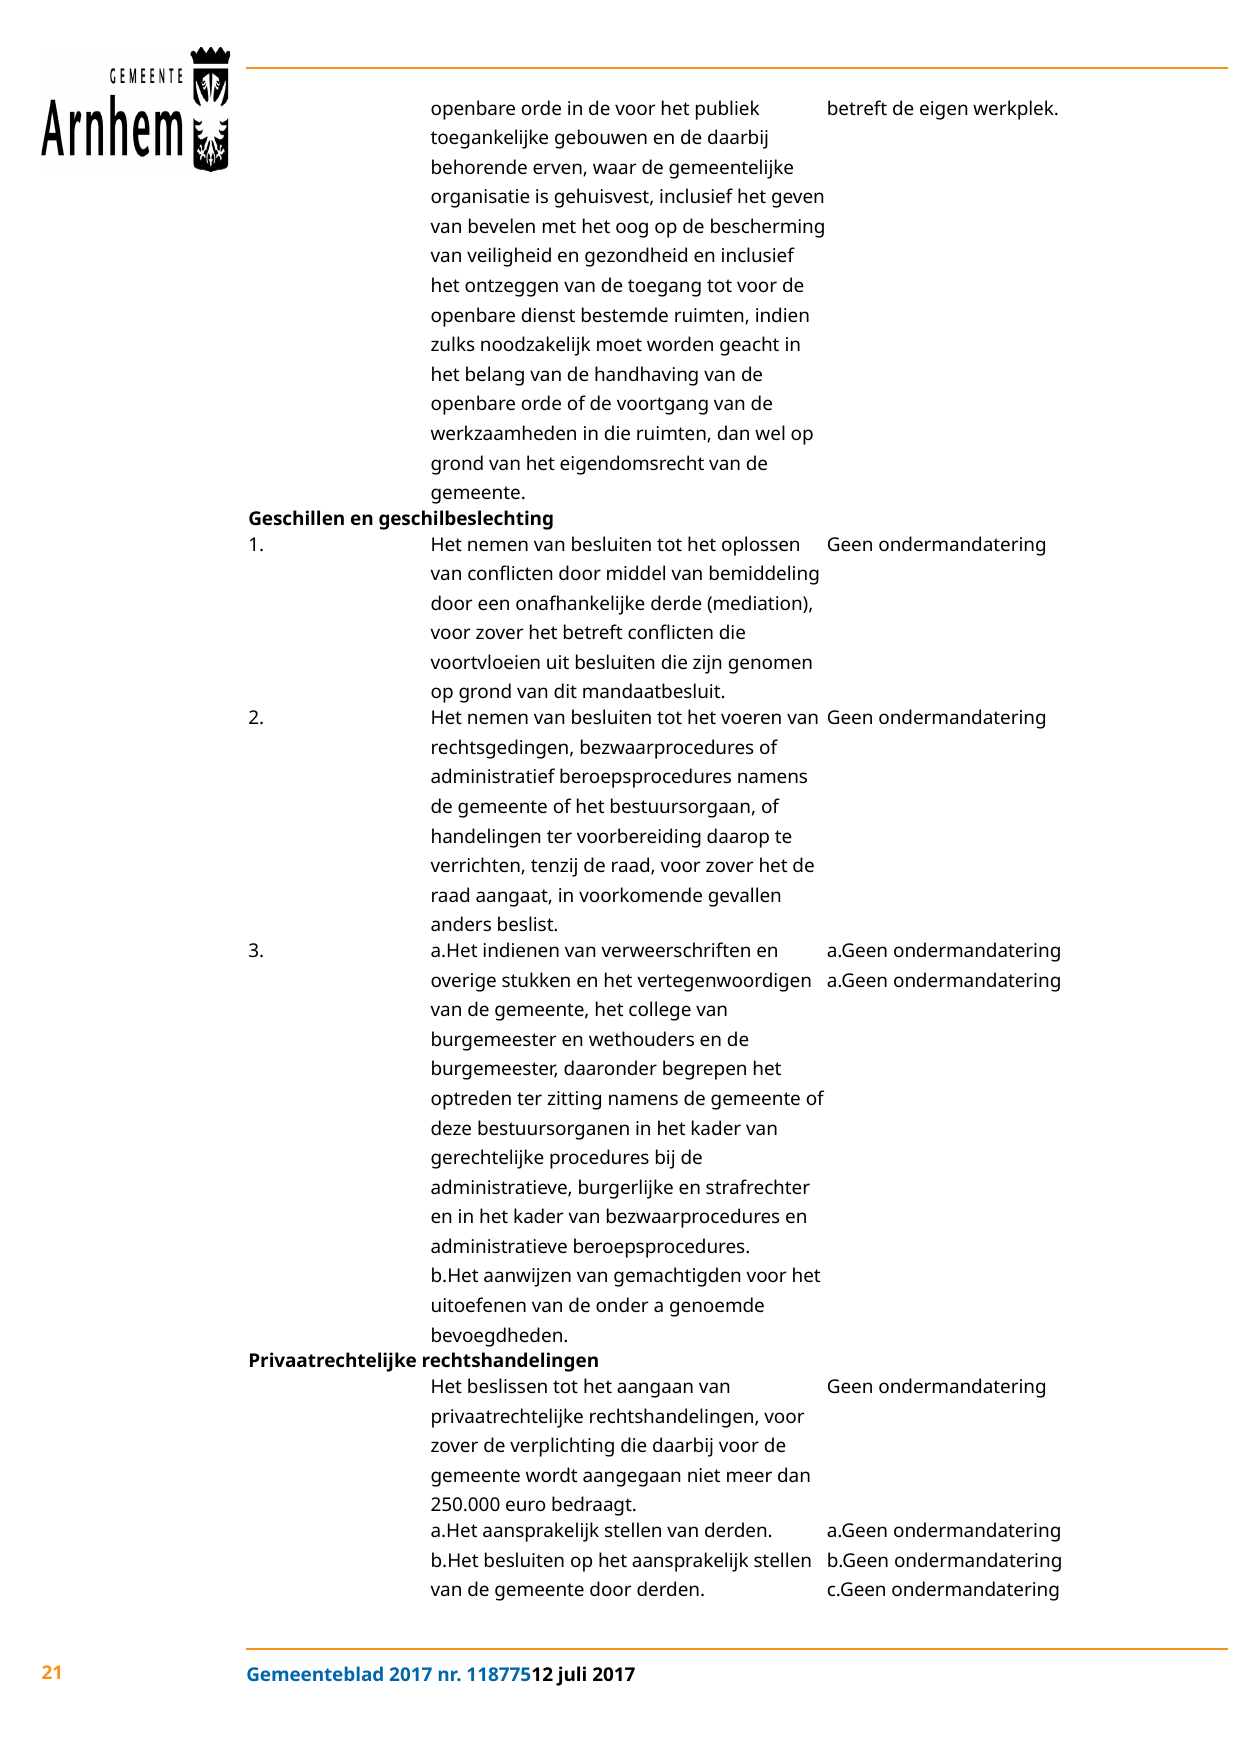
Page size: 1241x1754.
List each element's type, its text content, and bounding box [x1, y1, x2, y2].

table_cell Het beslissen tot het aangaan van privaatrechtelijke rechtshandelingen, voor zover de verplichting die daarbij voor de gemeente wordt aangegaan niet meer dan 250.000 euro bedraagt. [430, 1373, 827, 1517]
picture [41, 47, 231, 172]
table_cell betreft de eigen werkplek. [827, 95, 1152, 505]
table_cell a.Het aansprakelijk stellen van derden. b.Het besluiten op het aansprakelijk stellen van de gemeente door derden. [430, 1518, 827, 1602]
table_cell Het nemen van besluiten tot het oplossen van conflicten door middel van bemiddeling door een onafhankelijke derde (mediation), voor zover het betreft conflicten die voortvloeien uit besluiten die zijn genomen op grond van dit mandaatbesluit. [430, 531, 827, 704]
table_cell Geen ondermandatering [827, 531, 1152, 704]
table_cell [248, 1518, 430, 1602]
table_cell Geen ondermandatering [827, 705, 1152, 937]
table_cell [248, 95, 430, 505]
table_cell Geen ondermandatering [827, 1373, 1152, 1517]
table_cell Privaatrechtelijke rechtshandelingen [248, 1348, 1152, 1373]
table_cell a.Geen ondermandatering a.Geen ondermandatering [827, 937, 1152, 1348]
table_cell 1. [248, 531, 430, 704]
table_cell [248, 1373, 430, 1517]
table_cell Het nemen van besluiten tot het voeren van rechtsgedingen, bezwaarprocedures of administratief beroepsprocedures namens de gemeente of het bestuursorgaan, of handelingen ter voorbereiding daarop te verrichten, tenzij de raad, voor zover het de raad aangaat, in voorkomende gevallen anders beslist. [430, 705, 827, 937]
table_cell openbare orde in de voor het publiek toegankelijke gebouwen en de daarbij behorende erven, waar de gemeentelijke organisatie is gehuisvest, inclusief het geven van bevelen met het oog op de bescherming van veiligheid en gezondheid en inclusief het ontzeggen van de toegang tot voor de openbare dienst bestemde ruimten, indien zulks noodzakelijk moet worden geacht in het belang van de handhaving van de openbare orde of de voortgang van de werkzaamheden in die ruimten, dan wel op grond van het eigendomsrecht van de gemeente. [430, 95, 827, 505]
table_cell Geschillen en geschilbeslechting [248, 505, 1152, 531]
table_cell a.Het indienen van verweerschriften en overige stukken en het vertegenwoordigen van de gemeente, het college van burgemeester en wethouders en de burgemeester, daaronder begrepen het optreden ter zitting namens de gemeente of deze bestuursorganen in het kader van gerechtelijke procedures bij de administratieve, burgerlijke en strafrechter en in het kader van bezwaarprocedures en administratieve beroepsprocedures. b.Het aanwijzen van gemachtigden voor het uitoefenen van de onder a genoemde bevoegdheden. [430, 937, 827, 1348]
table_cell 2. [248, 705, 430, 937]
table_cell 3. [248, 937, 430, 1348]
table_cell a.Geen ondermandatering b.Geen ondermandatering c.Geen ondermandatering [827, 1518, 1152, 1602]
